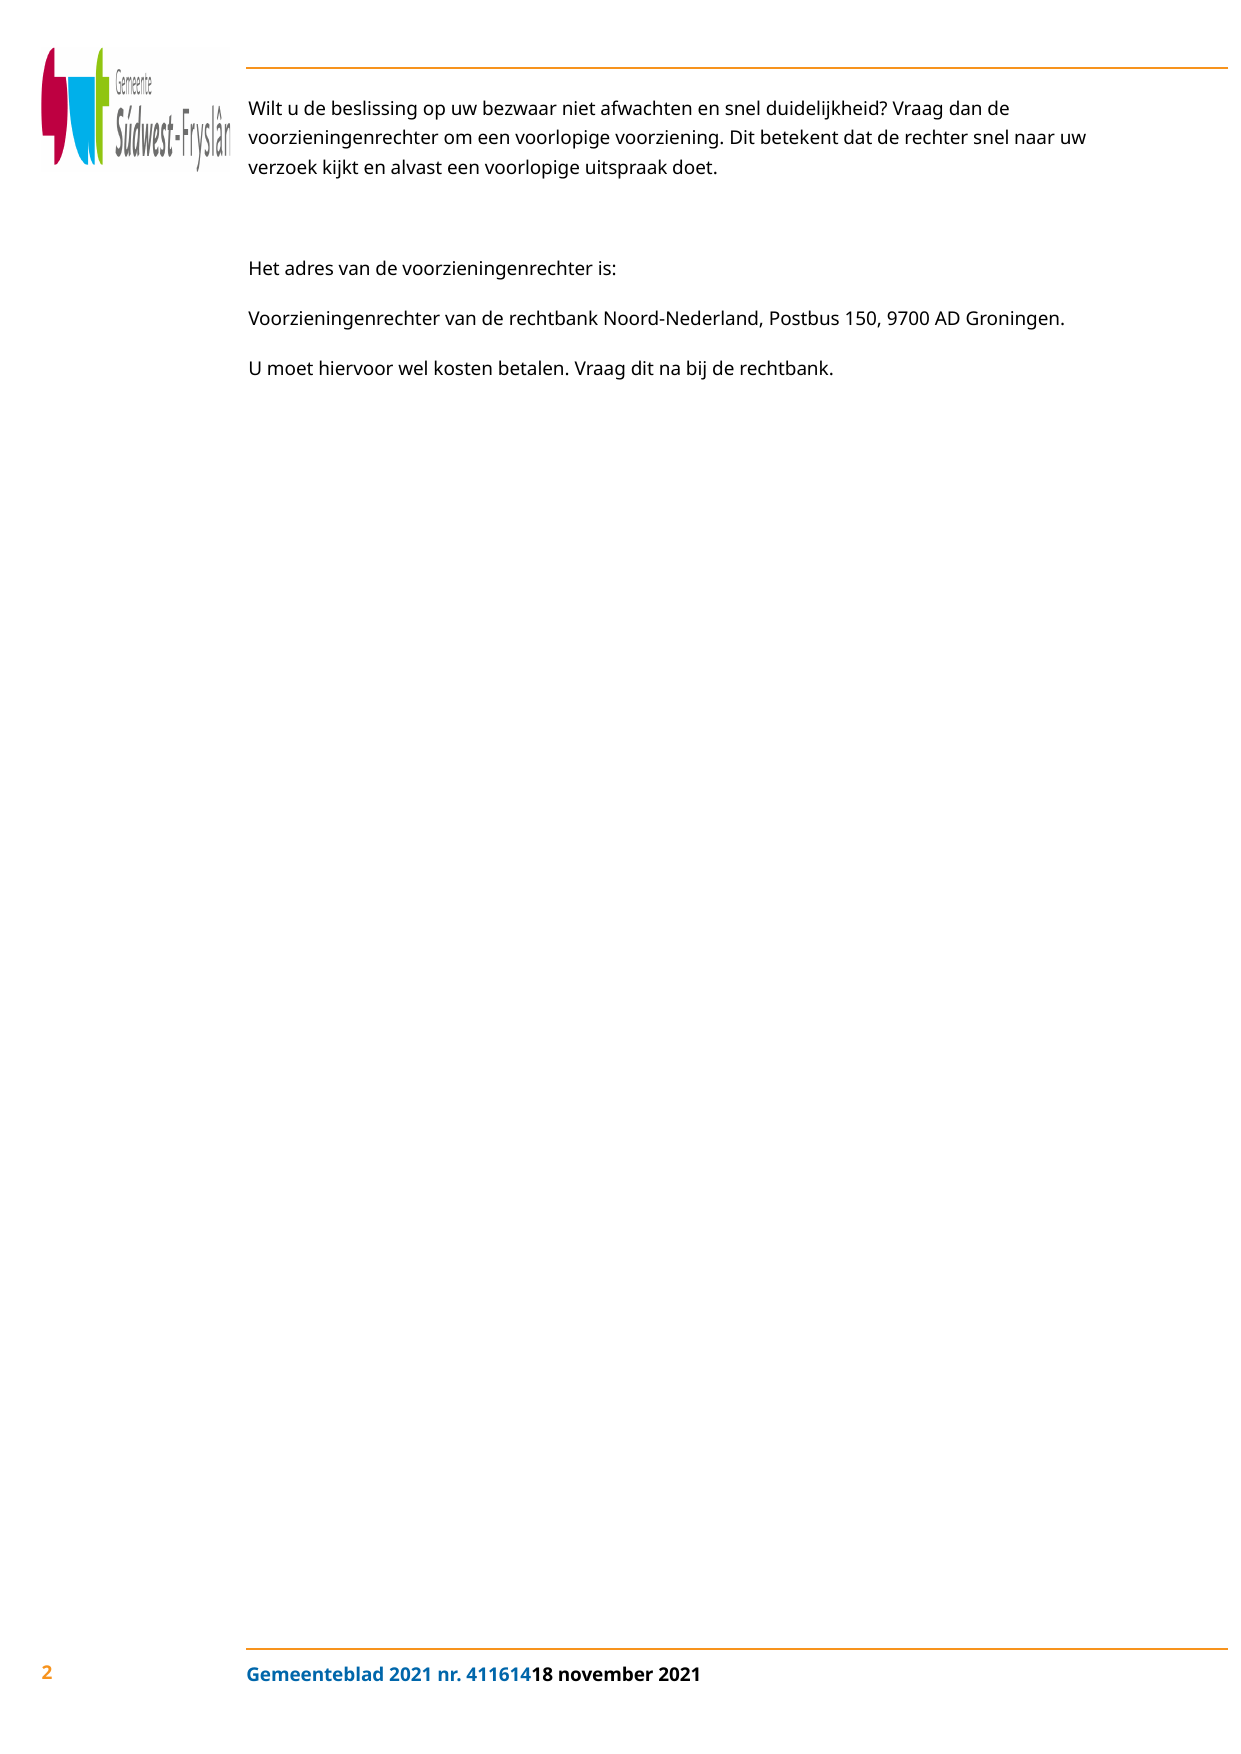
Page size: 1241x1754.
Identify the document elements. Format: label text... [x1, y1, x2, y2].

text U moet hiervoor wel kosten betalen. Vraag dit na bij de rechtbank. [248, 356, 1152, 381]
text Voorzieningenrechter van de rechtbank Noord-Nederland, Postbus 150, 9700 AD Groningen. [248, 305, 1152, 331]
text Het adres van de voorzieningenrechter is: [248, 255, 1152, 281]
picture [41, 47, 231, 172]
text Wilt u de beslissing op uw bezwaar niet afwachten en snel duidelijkheid? Vraag dan de voorzieningenrechter om een voorlopige voorziening. Dit betekent dat de rechter snel naar uw verzoek kijkt en alvast een voorlopige uitspraak doet. [248, 95, 1152, 180]
